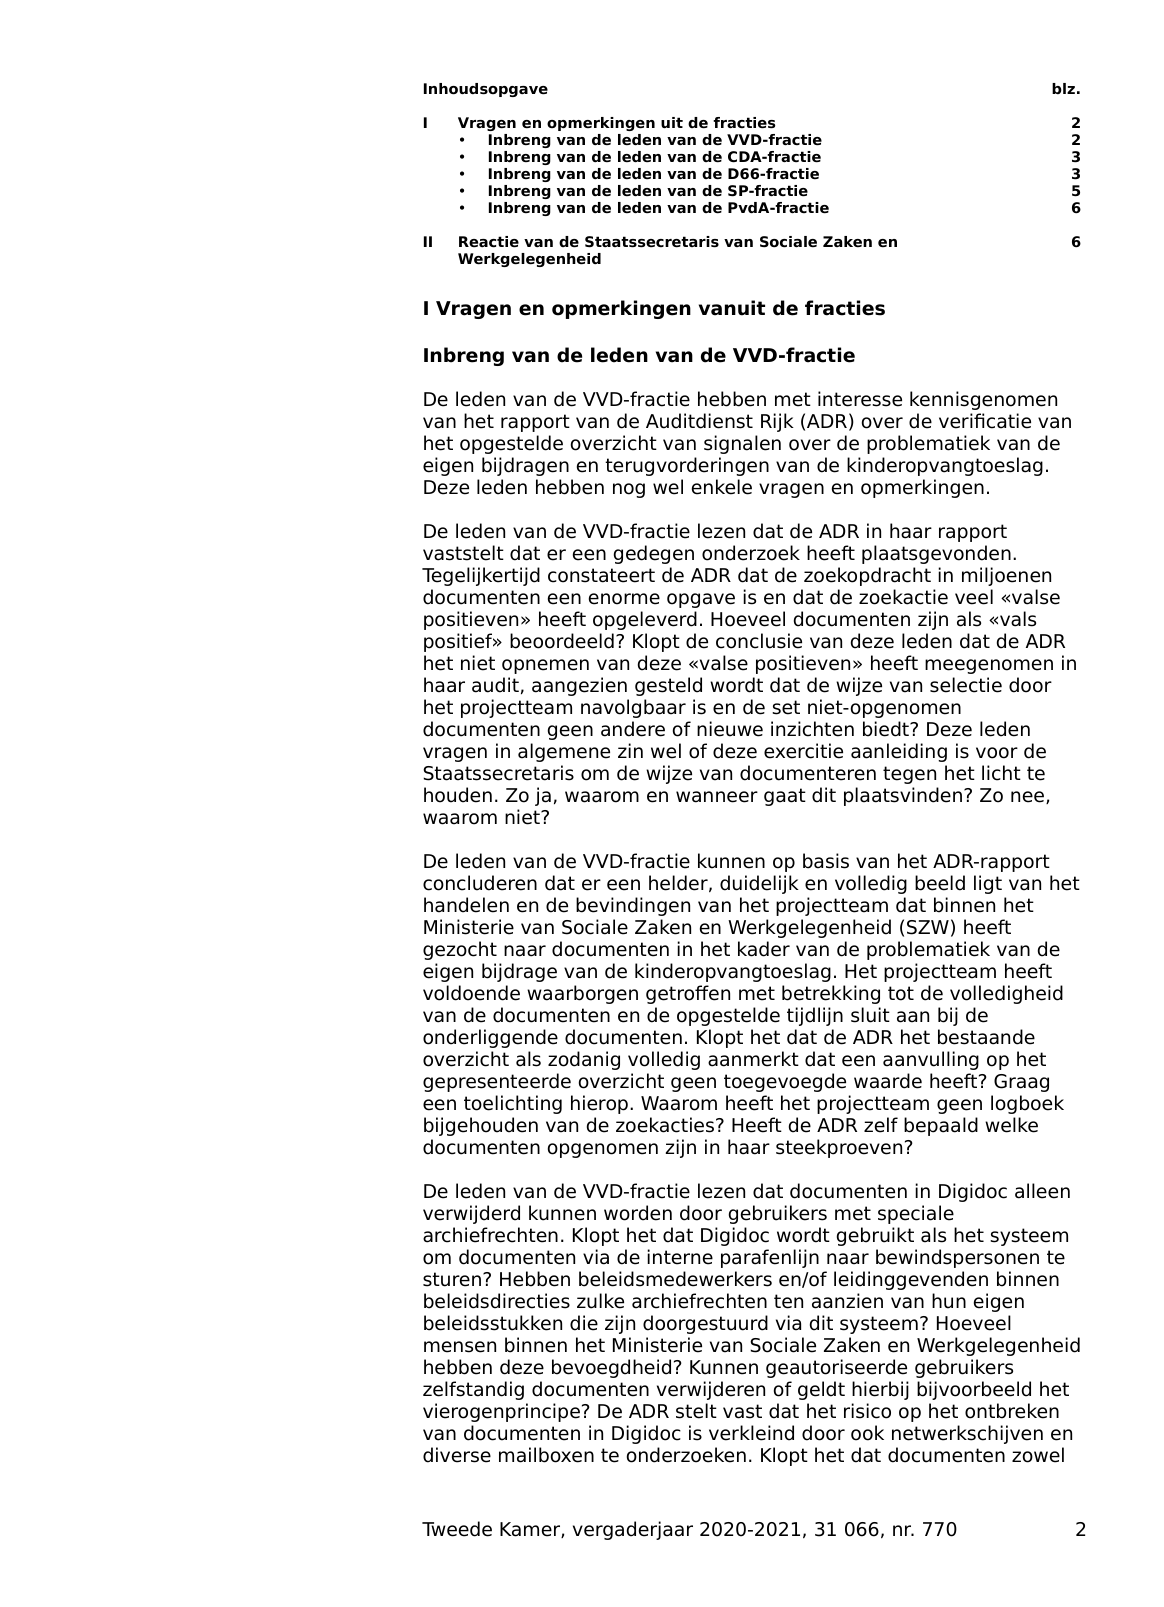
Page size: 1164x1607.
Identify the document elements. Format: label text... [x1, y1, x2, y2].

text De leden van de VVD-fractie kunnen op basis van het ADR-rapport concluderen dat er een helder, duidelijk en volledig beeld ligt van het handelen en de bevindingen van het projectteam dat binnen het Ministerie van Sociale Zaken en Werkgelegenheid (SZW) heeft gezocht naar documenten in het kader van de problematiek van de eigen bijdrage van de kinderopvangtoeslag. Het projectteam heeft voldoende waarborgen getroffen met betrekking tot de volledigheid van de documenten en de opgestelde tijdlijn sluit aan bij de onderliggende documenten. Klopt het dat de ADR het bestaande overzicht als zodanig volledig aanmerkt dat een aanvulling op het gepresenteerde overzicht geen toegevoegde waarde heeft? Graag een toelichting hierop. Waarom heeft het projectteam geen logboek bijgehouden van de zoekacties? Heeft de ADR zelf bepaald welke documenten opgenomen zijn in haar steekproeven? [422, 851, 1087, 1158]
table_cell [452, 98, 481, 115]
table_header blz. [1028, 81, 1087, 98]
text De leden van de VVD-fractie lezen dat documenten in Digidoc alleen verwijderd kunnen worden door gebruikers met speciale archiefrechten. Klopt het dat Digidoc wordt gebruikt als het systeem om documenten via de interne parafenlijn naar bewindspersonen te sturen? Hebben beleidsmedewerkers en/of leidinggevenden binnen beleidsdirecties zulke archiefrechten ten aanzien van hun eigen beleidsstukken die zijn doorgestuurd via dit systeem? Hoeveel mensen binnen het Ministerie van Sociale Zaken en Werkgelegenheid hebben deze bevoegdheid? Kunnen geautoriseerde gebruikers zelfstandig documenten verwijderen of geldt hierbij bijvoorbeeld het vierogenprincipe? De ADR stelt vast dat het risico op het ontbreken van documenten in Digidoc is verkleind door ook netwerkschijven en diverse mailboxen te onderzoeken. Klopt het dat documenten zowel [422, 1181, 1087, 1466]
table_cell 6 [1028, 200, 1087, 217]
table_cell [422, 217, 452, 234]
table_cell [481, 217, 1027, 234]
table_cell [481, 98, 1027, 115]
table_header Inhoudsopgave [422, 81, 1027, 98]
table_cell I [422, 115, 452, 132]
table_cell 2 [1028, 115, 1087, 132]
table_cell [422, 149, 452, 166]
table_cell [422, 132, 452, 149]
table_cell Inbreng van de leden van de CDA-fractie [481, 149, 1027, 166]
table_cell [422, 166, 452, 183]
table_cell [452, 217, 481, 234]
table_cell [1028, 98, 1087, 115]
table_cell 2 [1028, 132, 1087, 149]
table_cell Inbreng van de leden van de PvdA-fractie [481, 200, 1027, 217]
text De leden van de VVD-fractie hebben met interesse kennisgenomen van het rapport van de Auditdienst Rijk (ADR) over de verificatie van het opgestelde overzicht van signalen over de problematiek van de eigen bijdragen en terugvorderingen van de kinderopvangtoeslag. Deze leden hebben nog wel enkele vragen en opmerkingen. [422, 389, 1087, 499]
table_cell • [452, 183, 481, 200]
table_cell 3 [1028, 149, 1087, 166]
table_cell [1028, 217, 1087, 234]
table_cell II [422, 234, 452, 268]
subtitle I Vragen en opmerkingen vanuit de fracties [422, 298, 1087, 320]
table_cell Inbreng van de leden van de D66-fractie [481, 166, 1027, 183]
table_cell Reactie van de Staatssecretaris van Sociale Zaken en Werkgelegenheid [452, 234, 1027, 268]
table_cell 6 [1028, 234, 1087, 268]
table_cell • [452, 132, 481, 149]
subtitle Inbreng van de leden van de VVD-fractie [422, 345, 1087, 367]
table_cell 5 [1028, 183, 1087, 200]
table_cell • [452, 166, 481, 183]
table_cell [422, 183, 452, 200]
table_cell Inbreng van de leden van de VVD-fractie [481, 132, 1027, 149]
table_cell Vragen en opmerkingen uit de fracties [452, 115, 1027, 132]
table_cell • [452, 200, 481, 217]
table_cell Inbreng van de leden van de SP-fractie [481, 183, 1027, 200]
table_cell • [452, 149, 481, 166]
table_cell [422, 200, 452, 217]
table_cell 3 [1028, 166, 1087, 183]
table_cell [422, 98, 452, 115]
text De leden van de VVD-fractie lezen dat de ADR in haar rapport vaststelt dat er een gedegen onderzoek heeft plaatsgevonden. Tegelijkertijd constateert de ADR dat de zoekopdracht in miljoenen documenten een enorme opgave is en dat de zoekactie veel «valse positieven» heeft opgeleverd. Hoeveel documenten zijn als «vals positief» beoordeeld? Klopt de conclusie van deze leden dat de ADR het niet opnemen van deze «valse positieven» heeft meegenomen in haar audit, aangezien gesteld wordt dat de wijze van selectie door het projectteam navolgbaar is en de set niet-opgenomen documenten geen andere of nieuwe inzichten biedt? Deze leden vragen in algemene zin wel of deze exercitie aanleiding is voor de Staatssecretaris om de wijze van documenteren tegen het licht te houden. Zo ja, waarom en wanneer gaat dit plaatsvinden? Zo nee, waarom niet? [422, 521, 1087, 829]
